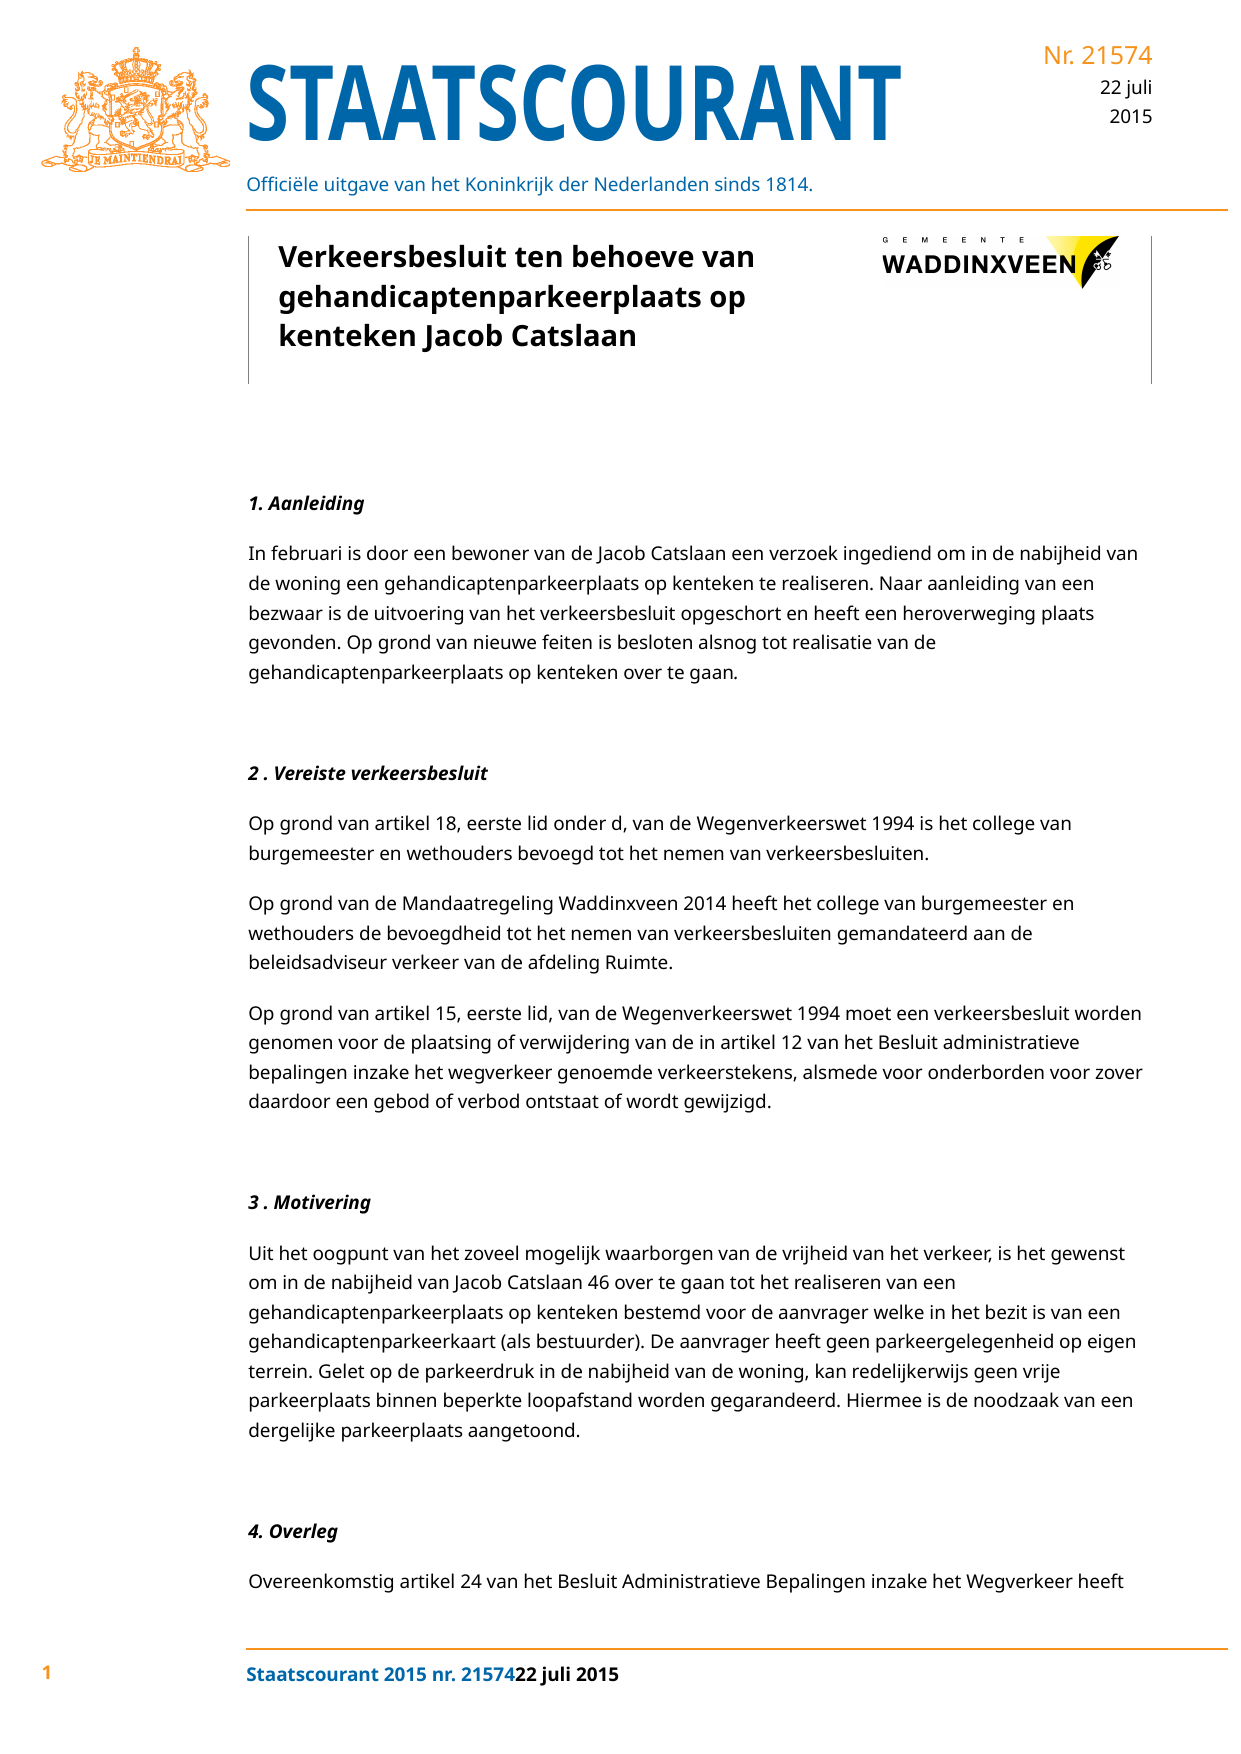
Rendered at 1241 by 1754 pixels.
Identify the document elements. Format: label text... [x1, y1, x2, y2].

text Op grond van de Mandaatregeling Waddinxveen 2014 heeft het college van burgemeester en wethouders de bevoegdheid tot het nemen van verkeersbesluiten gemandateerd aan de beleidsadviseur verkeer van de afdeling Ruimte. [248, 890, 1152, 975]
picture [41, 47, 231, 172]
text In februari is door een bewoner van de Jacob Catslaan een verzoek ingediend om in de nabijheid van de woning een gehandicaptenparkeerplaats op kenteken te realiseren. Naar aanleiding van een bezwaar is de uitvoering van het verkeersbesluit opgeschort en heeft een heroverweging plaats gevonden. Op grond van nieuwe feiten is besloten alsnog tot realisatie van de gehandicaptenparkeerplaats op kenteken over te gaan. [248, 541, 1152, 684]
text 3 . Motivering [248, 1189, 1152, 1215]
table_header Verkeersbesluit ten behoeve van gehandicaptenparkeerplaats op kenteken Jacob Catslaan [249, 236, 850, 384]
text Overeenkomstig artikel 24 van het Besluit Administratieve Bepalingen inzake het Wegverkeer heeft [248, 1568, 1152, 1594]
text Op grond van artikel 15, eerste lid, van de Wegenverkeerswet 1994 moet een verkeersbesluit worden genomen voor de plaatsing of verwijdering van de in artikel 12 van het Besluit administratieve bepalingen inzake het wegverkeer genoemde verkeerstekens, alsmede voor onderborden voor zover daardoor een gebod of verbod ontstaat of wordt gewijzigd. [248, 1000, 1152, 1114]
table_header [850, 236, 1151, 384]
text 1. Aanleiding [248, 490, 1152, 516]
picture [882, 236, 1119, 289]
text Uit het oogpunt van het zoveel mogelijk waarborgen van de vrijheid van het verkeer, is het gewenst om in de nabijheid van Jacob Catslaan 46 over te gaan tot het realiseren van een gehandicaptenparkeerplaats op kenteken bestemd voor de aanvrager welke in het bezit is van een gehandicaptenparkeerkaart (als bestuurder). De aanvrager heeft geen parkeergelegenheid op eigen terrein. Gelet op de parkeerdruk in de nabijheid van de woning, kan redelijkerwijs geen vrije parkeerplaats binnen beperkte loopafstand worden gegarandeerd. Hiermee is de noodzaak van een dergelijke parkeerplaats aangetoond. [248, 1240, 1152, 1443]
text 2 . Vereiste verkeersbesluit [248, 760, 1152, 785]
text Op grond van artikel 18, eerste lid onder d, van de Wegenverkeerswet 1994 is het college van burgemeester en wethouders bevoegd tot het nemen van verkeersbesluiten. [248, 810, 1152, 865]
text 4. Overleg [248, 1518, 1152, 1544]
